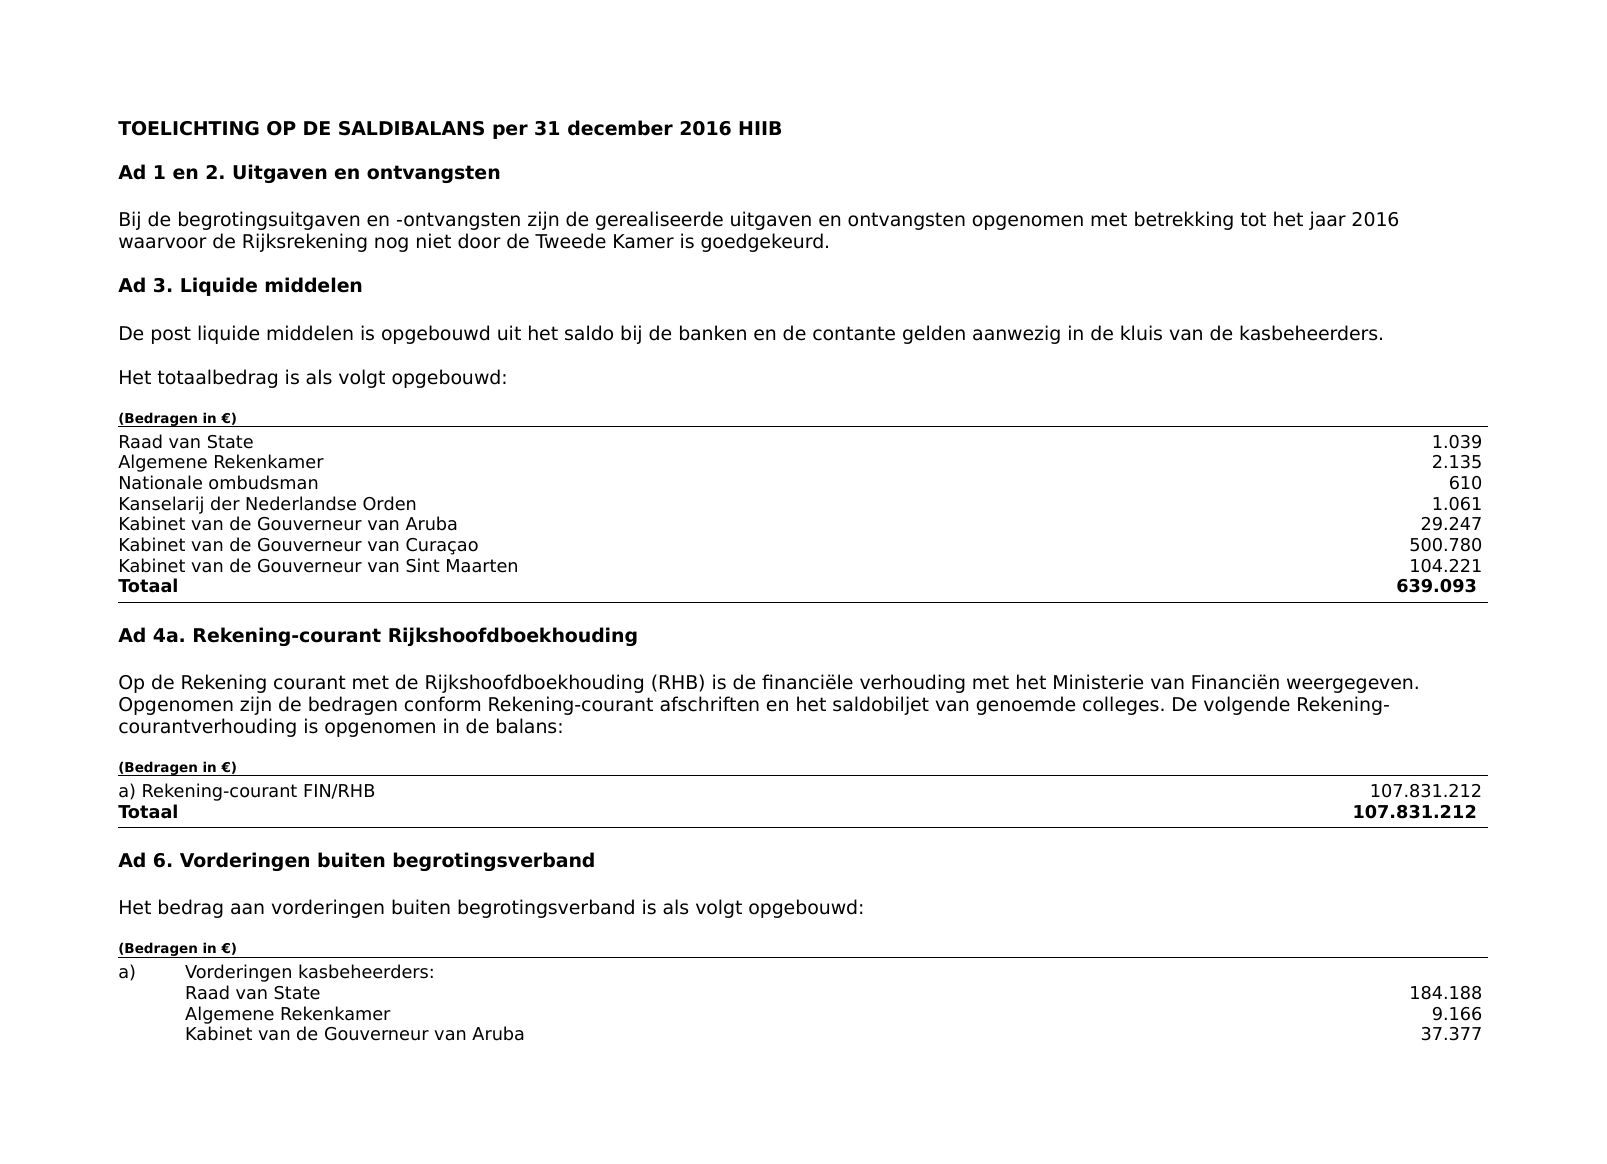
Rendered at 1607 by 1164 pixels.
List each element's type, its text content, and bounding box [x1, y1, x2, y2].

table_cell 104.221 [1269, 556, 1488, 576]
table_cell 107.831.212 [1269, 802, 1488, 827]
table_cell [118, 1024, 179, 1045]
table_cell Kabinet van de Gouverneur van Aruba [179, 1024, 1269, 1045]
table_cell 1.039 [1269, 427, 1488, 452]
text Op de Rekening courant met de Rijkshoofdboekhouding (RHB) is de financiële verhouding met het Ministerie van Financiën weergegeven. Opgenomen zijn de bedragen conform Rekening-courant afschriften en het saldobiljet van genoemde colleges. De volgende Rekening-courantverhouding is opgenomen in de balans: [118, 672, 1488, 738]
table_cell 37.377 [1269, 1024, 1488, 1045]
subtitle Ad 3. Liquide middelen [118, 275, 1488, 297]
table_cell Totaal [118, 802, 1269, 827]
table_cell 1.061 [1269, 494, 1488, 514]
text Het totaalbedrag is als volgt opgebouwd: [118, 367, 1488, 388]
table_cell 107.831.212 [1269, 776, 1488, 802]
table_cell Totaal [118, 576, 1269, 602]
table_cell [118, 983, 179, 1004]
table_cell 184.188 [1269, 983, 1488, 1004]
table_cell Kabinet van de Gouverneur van Curaçao [118, 535, 1269, 556]
table_cell 500.780 [1269, 535, 1488, 556]
table_cell 639.093 [1269, 576, 1488, 602]
text Het bedrag aan vorderingen buiten begrotingsverband is als volgt opgebouwd: [118, 897, 1488, 919]
table_cell Kanselarij der Nederlandse Orden [118, 494, 1269, 514]
subtitle TOELICHTING OP DE SALDIBALANS per 31 december 2016 HIIB [118, 118, 1488, 140]
table_cell a) Rekening-courant FIN/RHB [118, 776, 1269, 802]
subtitle Ad 6. Vorderingen buiten begrotingsverband [118, 850, 1488, 872]
table_cell Kabinet van de Gouverneur van Sint Maarten [118, 556, 1269, 576]
text De post liquide middelen is opgebouwd uit het saldo bij de banken en de contante gelden aanwezig in de kluis van de kasbeheerders. [118, 322, 1488, 344]
table_cell Raad van State [118, 427, 1269, 452]
table_header (Bedragen in €) [118, 410, 1488, 426]
table_cell a) [118, 958, 179, 983]
table_header (Bedragen in €) [118, 941, 1488, 957]
table_cell Nationale ombudsman [118, 473, 1269, 494]
table_cell Algemene Rekenkamer [179, 1004, 1269, 1024]
table_cell 2.135 [1269, 453, 1488, 473]
table_cell 29.247 [1269, 514, 1488, 535]
table_cell 9.166 [1269, 1004, 1488, 1024]
table_cell [118, 1004, 179, 1024]
table_cell [1269, 958, 1488, 983]
text Bij de begrotingsuitgaven en -ontvangsten zijn de gerealiseerde uitgaven en ontvangsten opgenomen met betrekking tot het jaar 2016 waarvoor de Rijksrekening nog niet door de Tweede Kamer is goedgekeurd. [118, 209, 1488, 253]
table_cell Algemene Rekenkamer [118, 453, 1269, 473]
table_cell Vorderingen kasbeheerders: [179, 958, 1269, 983]
table_cell Kabinet van de Gouverneur van Aruba [118, 514, 1269, 535]
subtitle Ad 4a. Rekening-courant Rijkshoofdboekhouding [118, 625, 1488, 647]
subtitle Ad 1 en 2. Uitgaven en ontvangsten [118, 162, 1488, 184]
table_header (Bedragen in €) [118, 760, 1488, 775]
table_cell 610 [1269, 473, 1488, 494]
table_cell Raad van State [179, 983, 1269, 1004]
